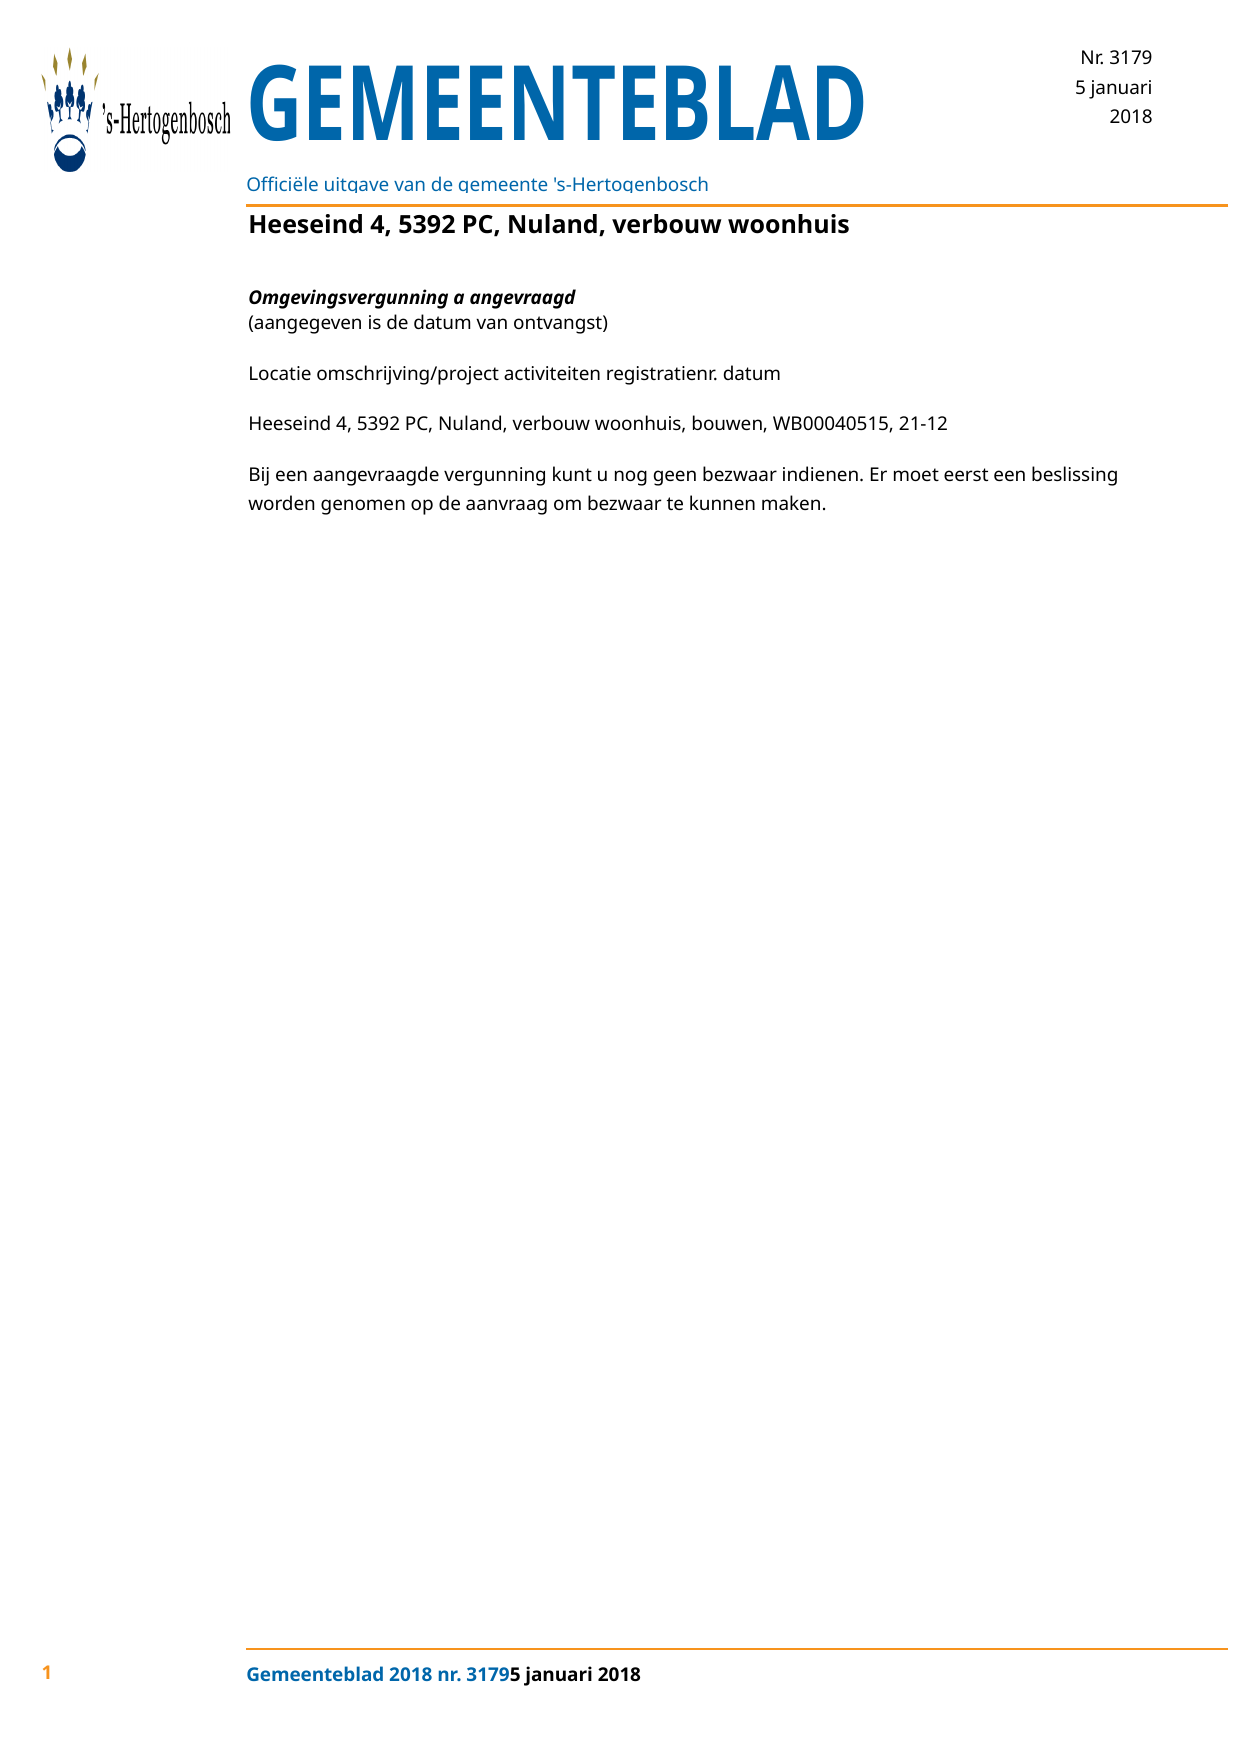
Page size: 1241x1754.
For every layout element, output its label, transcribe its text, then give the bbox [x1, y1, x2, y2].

picture [41, 47, 231, 172]
text Bij een aangevraagde vergunning kunt u nog geen bezwaar indienen. Er moet eerst een beslissing worden genomen op de aanvraag om bezwaar te kunnen maken. [248, 461, 1152, 516]
text Omgevingsvergunning a angevraagd [248, 284, 1152, 309]
text (aangegeven is de datum van ontvangst) [248, 309, 1152, 335]
text Heeseind 4, 5392 PC, Nuland, verbouw woonhuis [248, 207, 1152, 241]
text Locatie omschrijving/project activiteiten registratienr. datum [248, 360, 1152, 386]
text Heeseind 4, 5392 PC, Nuland, verbouw woonhuis, bouwen, WB00040515, 21-12 [248, 410, 1152, 436]
